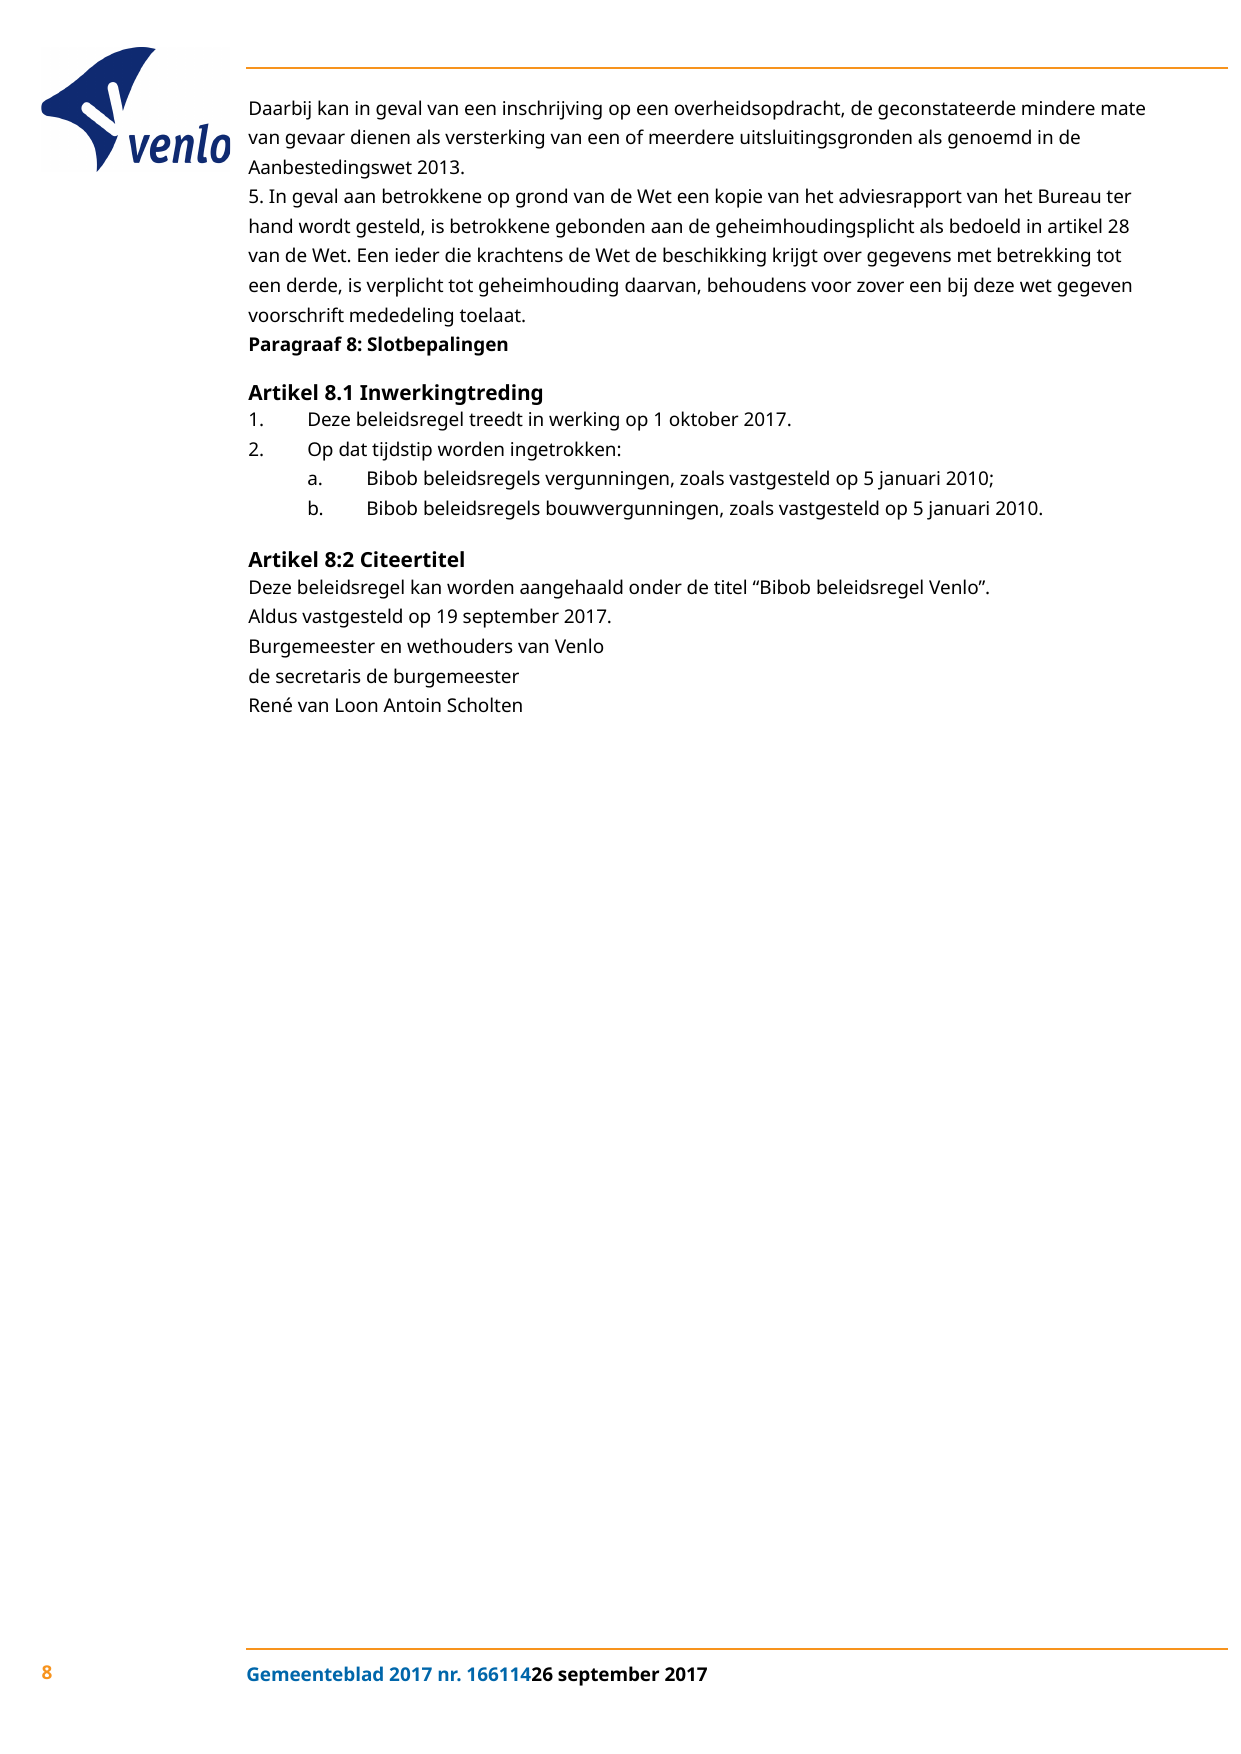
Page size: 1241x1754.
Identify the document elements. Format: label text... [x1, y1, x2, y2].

text Aldus vastgesteld op 19 september 2017. [248, 604, 1152, 629]
text Deze beleidsregel kan worden aangehaald onder de titel “Bibob beleidsregel Venlo”. [248, 574, 1152, 600]
text Artikel 8.1 Inwerkingtreding [248, 378, 1152, 406]
text Daarbij kan in geval van een inschrijving op een overheidsopdracht, de geconstateerde mindere mate van gevaar dienen als versterking van een of meerdere uitsluitingsgronden als genoemd in de Aanbestedingswet 2013. [248, 95, 1152, 180]
text 5. In geval aan betrokkene op grond van de Wet een kopie van het adviesrapport van het Bureau ter hand wordt gesteld, is betrokkene gebonden aan de geheimhoudingsplicht als bedoeld in artikel 28 van de Wet. Een ieder die krachtens de Wet de beschikking krijgt over gegevens met betrekking tot een derde, is verplicht tot geheimhouding daarvan, behoudens voor zover een bij deze wet gegeven voorschrift mededeling toelaat. [248, 183, 1152, 328]
text Burgemeester en wethouders van Venlo [248, 633, 1152, 659]
text René van Loon Antoin Scholten [248, 692, 1152, 718]
list Bibob beleidsregels vergunningen, zoals vastgesteld op 5 januari 2010; [307, 466, 1152, 491]
text Paragraaf 8: Slotbepalingen [248, 331, 1152, 357]
text de secretaris de burgemeester [248, 663, 1152, 688]
list Deze beleidsregel treedt in werking op 1 oktober 2017. [248, 406, 1152, 432]
list Op dat tijdstip worden ingetrokken: [248, 436, 1152, 462]
picture [41, 47, 231, 172]
text Artikel 8:2 Citeertitel [248, 546, 1152, 574]
list Bibob beleidsregels bouwvergunningen, zoals vastgesteld op 5 januari 2010. [307, 495, 1152, 521]
